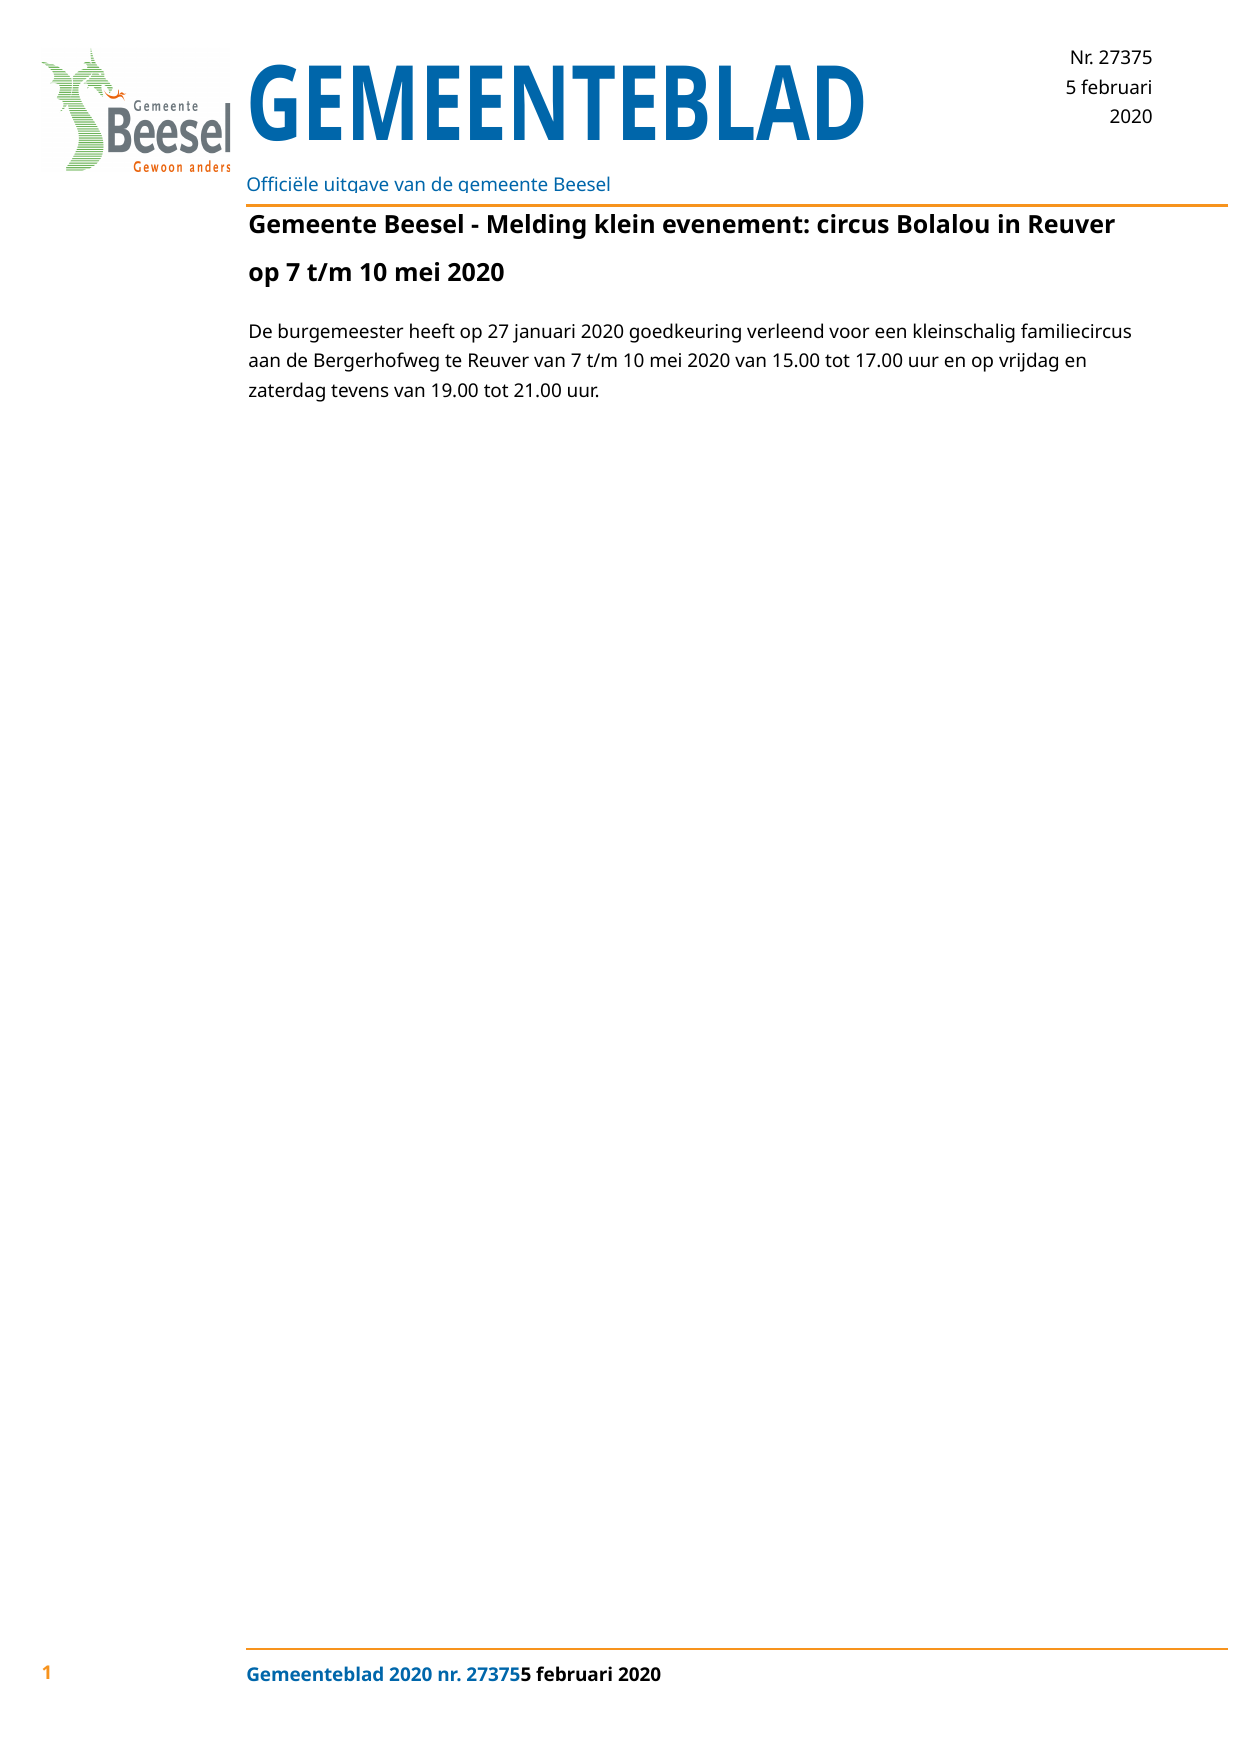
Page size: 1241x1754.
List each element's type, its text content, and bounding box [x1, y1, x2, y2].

picture [41, 47, 231, 172]
text De burgemeester heeft op 27 januari 2020 goedkeuring verleend voor een kleinschalig familiecircus aan de Bergerhofweg te Reuver van 7 t/m 10 mei 2020 van 15.00 tot 17.00 uur en op vrijdag en zaterdag tevens van 19.00 tot 21.00 uur. [248, 318, 1152, 403]
text Gemeente Beesel - Melding klein evenement: circus Bolalou in Reuver op 7 t/m 10 mei 2020 [248, 207, 1152, 288]
